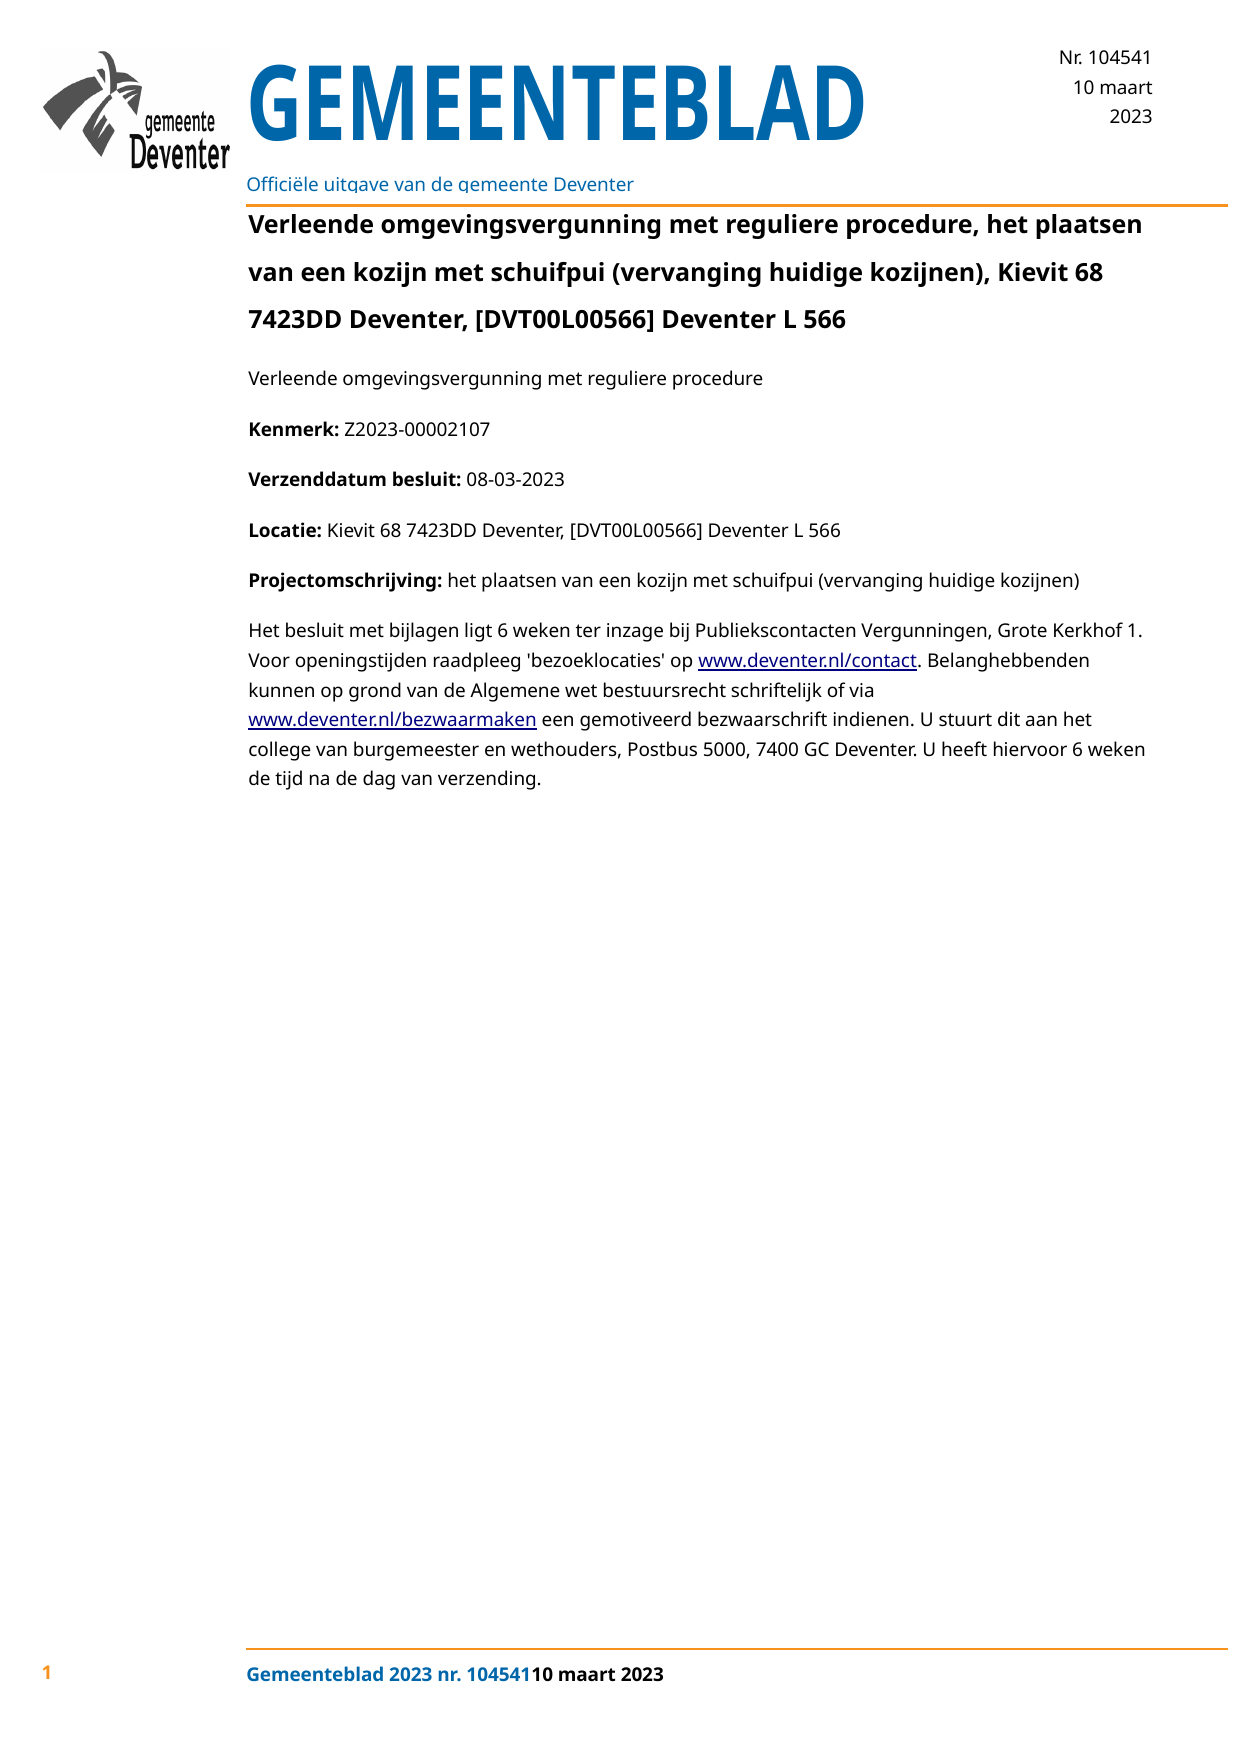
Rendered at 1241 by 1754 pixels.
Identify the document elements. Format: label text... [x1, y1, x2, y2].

text Het besluit met bijlagen ligt 6 weken ter inzage bij Publiekscontacten Vergunningen, Grote Kerkhof 1. Voor openingstijden raadpleeg 'bezoeklocaties' op www.deventer.nl/contact. Belanghebbenden kunnen op grond van de Algemene wet bestuursrecht schriftelijk of via www.deventer.nl/bezwaarmaken een gemotiveerd bezwaarschrift indienen. U stuurt dit aan het college van burgemeester en wethouders, Postbus 5000, 7400 GC Deventer. U heeft hiervoor 6 weken de tijd na de dag van verzending. [248, 618, 1152, 791]
text Verleende omgevingsvergunning met reguliere procedure [248, 366, 1152, 391]
text Locatie: Kievit 68 7423DD Deventer, [DVT00L00566] Deventer L 566 [248, 517, 1152, 542]
text Kenmerk: Z2023-00002107 [248, 416, 1152, 442]
text Verzenddatum besluit: 08-03-2023 [248, 466, 1152, 492]
text Projectomschrijving: het plaatsen van een kozijn met schuifpui (vervanging huidige kozijnen) [248, 567, 1152, 593]
text Verleende omgevingsvergunning met reguliere procedure, het plaatsen van een kozijn met schuifpui (vervanging huidige kozijnen), Kievit 68 7423DD Deventer, [DVT00L00566] Deventer L 566 [248, 207, 1152, 336]
picture [41, 47, 231, 172]
